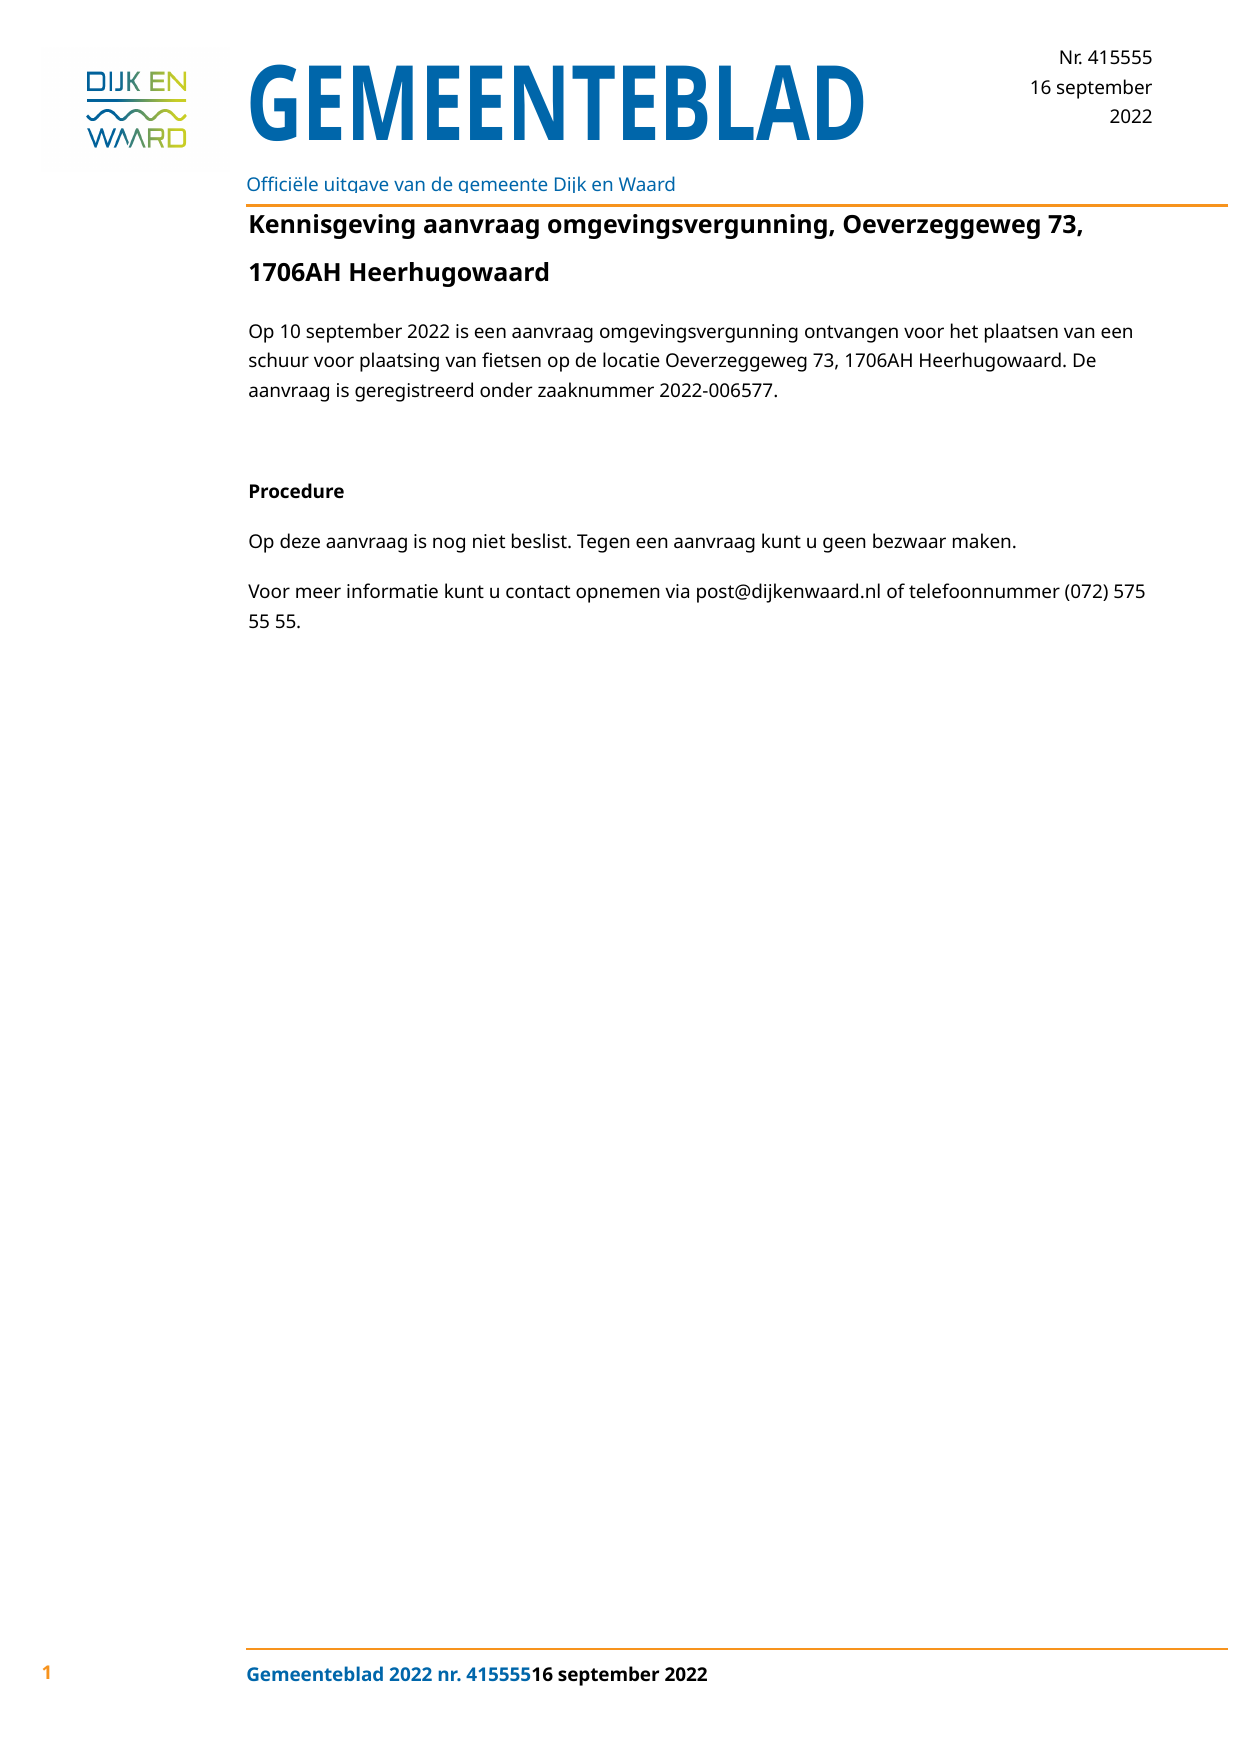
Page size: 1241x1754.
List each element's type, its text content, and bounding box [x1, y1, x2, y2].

text Op deze aanvraag is nog niet beslist. Tegen een aanvraag kunt u geen bezwaar maken. [248, 528, 1152, 554]
picture [41, 47, 231, 172]
text Kennisgeving aanvraag omgevingsvergunning, Oeverzeggeweg 73, 1706AH Heerhugowaard [248, 207, 1152, 288]
text Procedure [248, 478, 1152, 504]
text Voor meer informatie kunt u contact opnemen via post@dijkenwaard.nl of telefoonnummer (072) 575 55 55. [248, 579, 1152, 634]
text Op 10 september 2022 is een aanvraag omgevingsvergunning ontvangen voor het plaatsen van een schuur voor plaatsing van fietsen op de locatie Oeverzeggeweg 73, 1706AH Heerhugowaard. De aanvraag is geregistreerd onder zaaknummer 2022-006577. [248, 318, 1152, 403]
